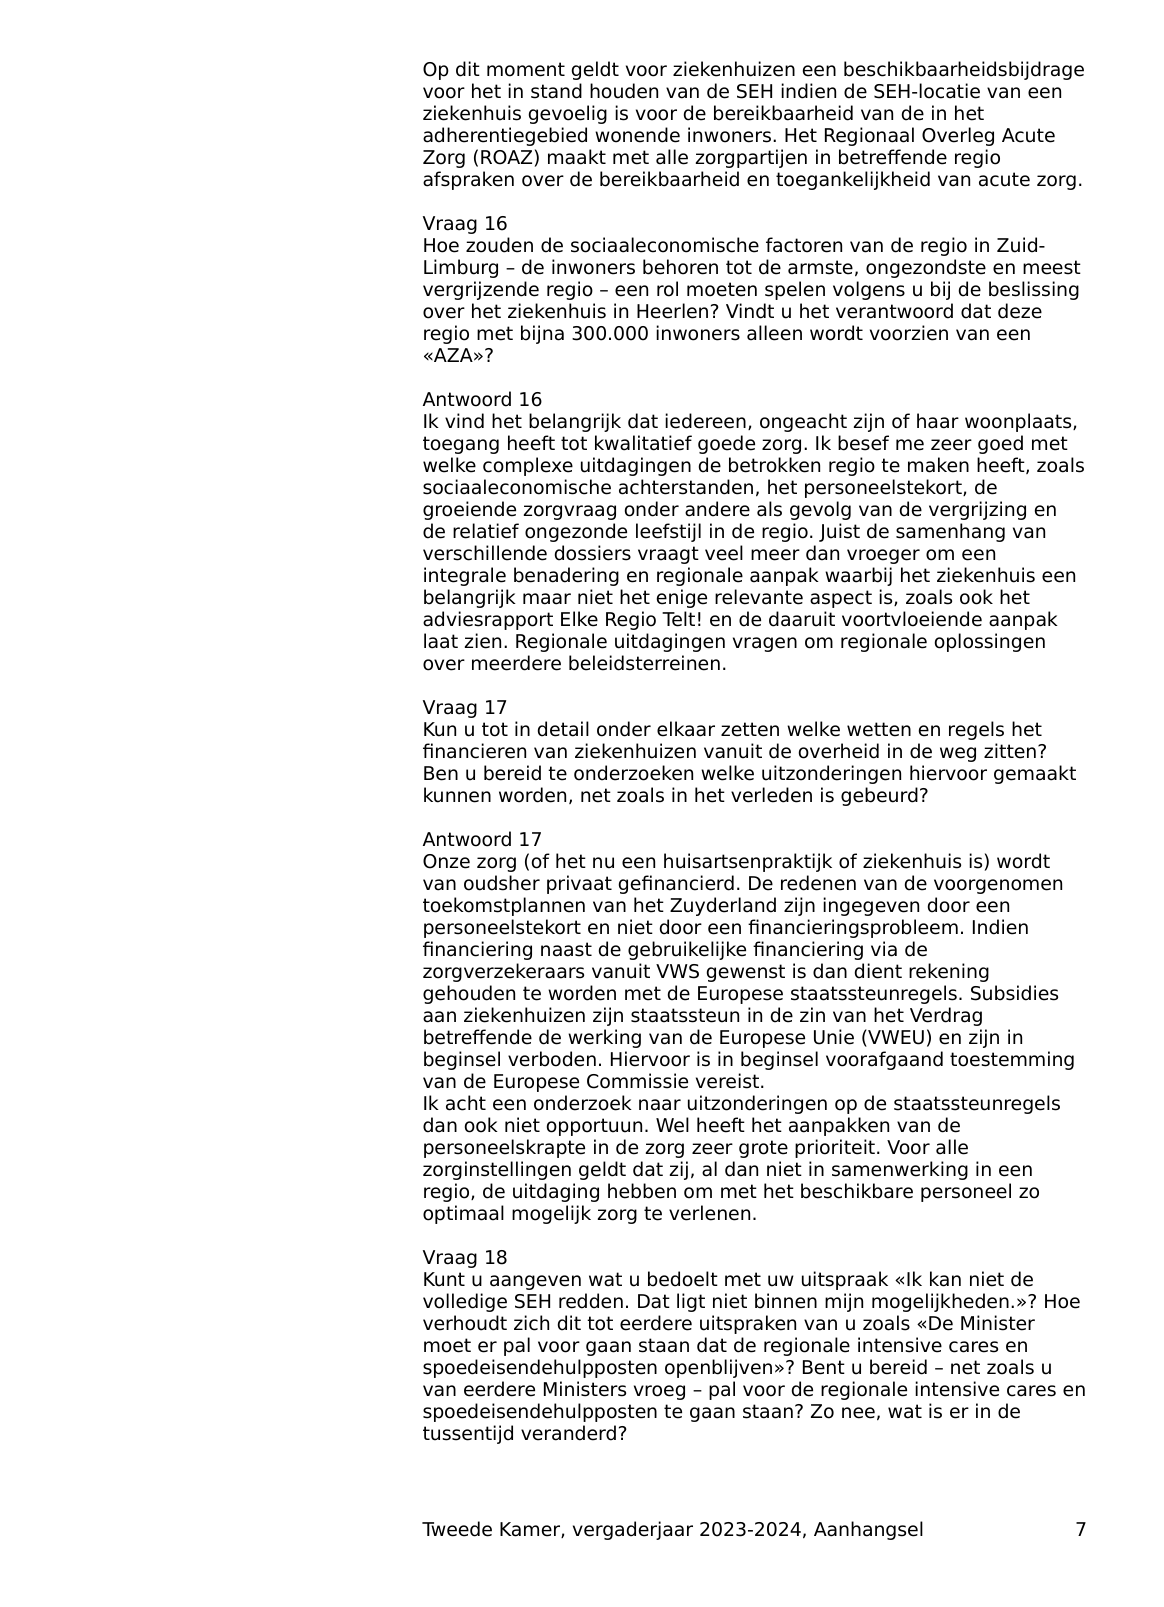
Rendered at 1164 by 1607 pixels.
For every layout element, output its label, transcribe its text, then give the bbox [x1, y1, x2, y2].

text Op dit moment geldt voor ziekenhuizen een beschikbaarheidsbijdrage voor het in stand houden van de SEH indien de SEH-locatie van een ziekenhuis gevoelig is voor de bereikbaarheid van de in het adherentiegebied wonende inwoners. Het Regionaal Overleg Acute Zorg (ROAZ) maakt met alle zorgpartijen in betreffende regio afspraken over de bereikbaarheid en toegankelijkheid van acute zorg. [422, 59, 1087, 191]
text Vraag 18 [422, 1247, 1087, 1269]
text Kunt u aangeven wat u bedoelt met uw uitspraak «Ik kan niet de volledige SEH redden. Dat ligt niet binnen mijn mogelijkheden.»? Hoe verhoudt zich dit tot eerdere uitspraken van u zoals «De Minister moet er pal voor gaan staan dat de regionale intensive cares en spoedeisendehulpposten openblijven»? Bent u bereid – net zoals u van eerdere Ministers vroeg – pal voor de regionale intensive cares en spoedeisendehulpposten te gaan staan? Zo nee, wat is er in de tussentijd veranderd? [422, 1269, 1087, 1445]
text Vraag 16 [422, 213, 1087, 235]
text Vraag 17 [422, 697, 1087, 719]
text Onze zorg (of het nu een huisartsenpraktijk of ziekenhuis is) wordt van oudsher privaat gefinancierd. De redenen van de voorgenomen toekomstplannen van het Zuyderland zijn ingegeven door een personeelstekort en niet door een financieringsprobleem. Indien financiering naast de gebruikelijke financiering via de zorgverzekeraars vanuit VWS gewenst is dan dient rekening gehouden te worden met de Europese staatssteunregels. Subsidies aan ziekenhuizen zijn staatssteun in de zin van het Verdrag betreffende de werking van de Europese Unie (VWEU) en zijn in beginsel verboden. Hiervoor is in beginsel voorafgaand toestemming van de Europese Commissie vereist. [422, 851, 1087, 1093]
text Antwoord 17 [422, 829, 1087, 851]
text Kun u tot in detail onder elkaar zetten welke wetten en regels het financieren van ziekenhuizen vanuit de overheid in de weg zitten? Ben u bereid te onderzoeken welke uitzonderingen hiervoor gemaakt kunnen worden, net zoals in het verleden is gebeurd? [422, 719, 1087, 807]
text Hoe zouden de sociaaleconomische factoren van de regio in Zuid-Limburg – de inwoners behoren tot de armste, ongezondste en meest vergrijzende regio – een rol moeten spelen volgens u bij de beslissing over het ziekenhuis in Heerlen? Vindt u het verantwoord dat deze regio met bijna 300.000 inwoners alleen wordt voorzien van een «AZA»? [422, 235, 1087, 367]
text Ik vind het belangrijk dat iedereen, ongeacht zijn of haar woonplaats, toegang heeft tot kwalitatief goede zorg. Ik besef me zeer goed met welke complexe uitdagingen de betrokken regio te maken heeft, zoals sociaaleconomische achterstanden, het personeelstekort, de groeiende zorgvraag onder andere als gevolg van de vergrijzing en de relatief ongezonde leefstijl in de regio. Juist de samenhang van verschillende dossiers vraagt veel meer dan vroeger om een integrale benadering en regionale aanpak waarbij het ziekenhuis een belangrijk maar niet het enige relevante aspect is, zoals ook het adviesrapport Elke Regio Telt! en de daaruit voortvloeiende aanpak laat zien. Regionale uitdagingen vragen om regionale oplossingen over meerdere beleidsterreinen. [422, 411, 1087, 675]
text Ik acht een onderzoek naar uitzonderingen op de staatssteunregels dan ook niet opportuun. Wel heeft het aanpakken van de personeelskrapte in de zorg zeer grote prioriteit. Voor alle zorginstellingen geldt dat zij, al dan niet in samenwerking in een regio, de uitdaging hebben om met het beschikbare personeel zo optimaal mogelijk zorg te verlenen. [422, 1093, 1087, 1225]
text Antwoord 16 [422, 389, 1087, 411]
